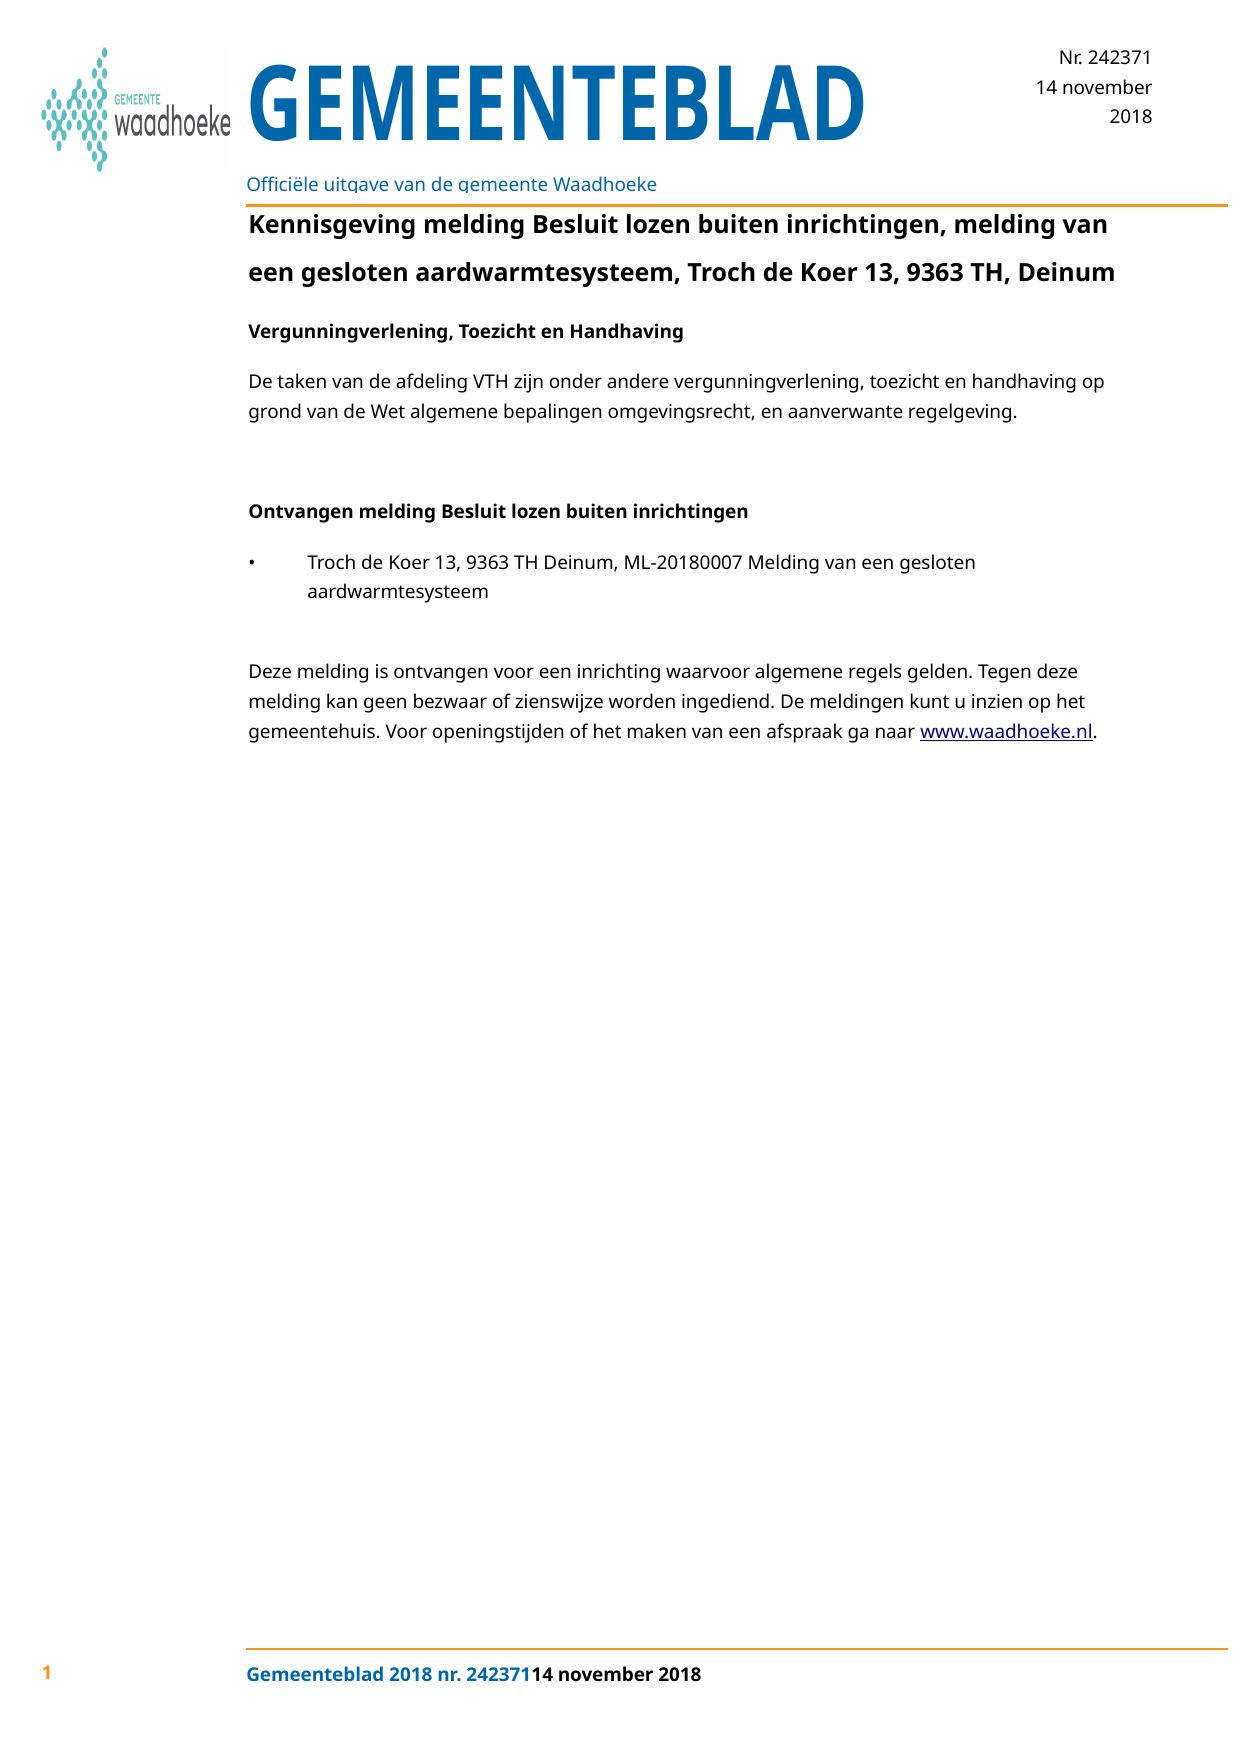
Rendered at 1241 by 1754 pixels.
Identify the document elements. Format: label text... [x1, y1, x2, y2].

text De taken van de afdeling VTH zijn onder andere vergunningverlening, toezicht en handhaving op grond van de Wet algemene bepalingen omgevingsrecht, en aanverwante regelgeving. [248, 368, 1152, 424]
picture [41, 47, 231, 172]
text Kennisgeving melding Besluit lozen buiten inrichtingen, melding van een gesloten aardwarmtesysteem, Troch de Koer 13, 9363 TH, Deinum [248, 207, 1152, 288]
text Vergunningverlening, Toezicht en Handhaving [248, 318, 1152, 344]
text Deze melding is ontvangen voor een inrichting waarvoor algemene regels gelden. Tegen deze melding kan geen bezwaar of zienswijze worden ingediend. De meldingen kunt u inzien op het gemeentehuis. Voor openingstijden of het maken van een afspraak ga naar www.waadhoeke.nl. [248, 659, 1152, 744]
list Troch de Koer 13, 9363 TH Deinum, ML-20180007 Melding van een gesloten aardwarmtesysteem [248, 549, 1152, 604]
text Ontvangen melding Besluit lozen buiten inrichtingen [248, 499, 1152, 524]
